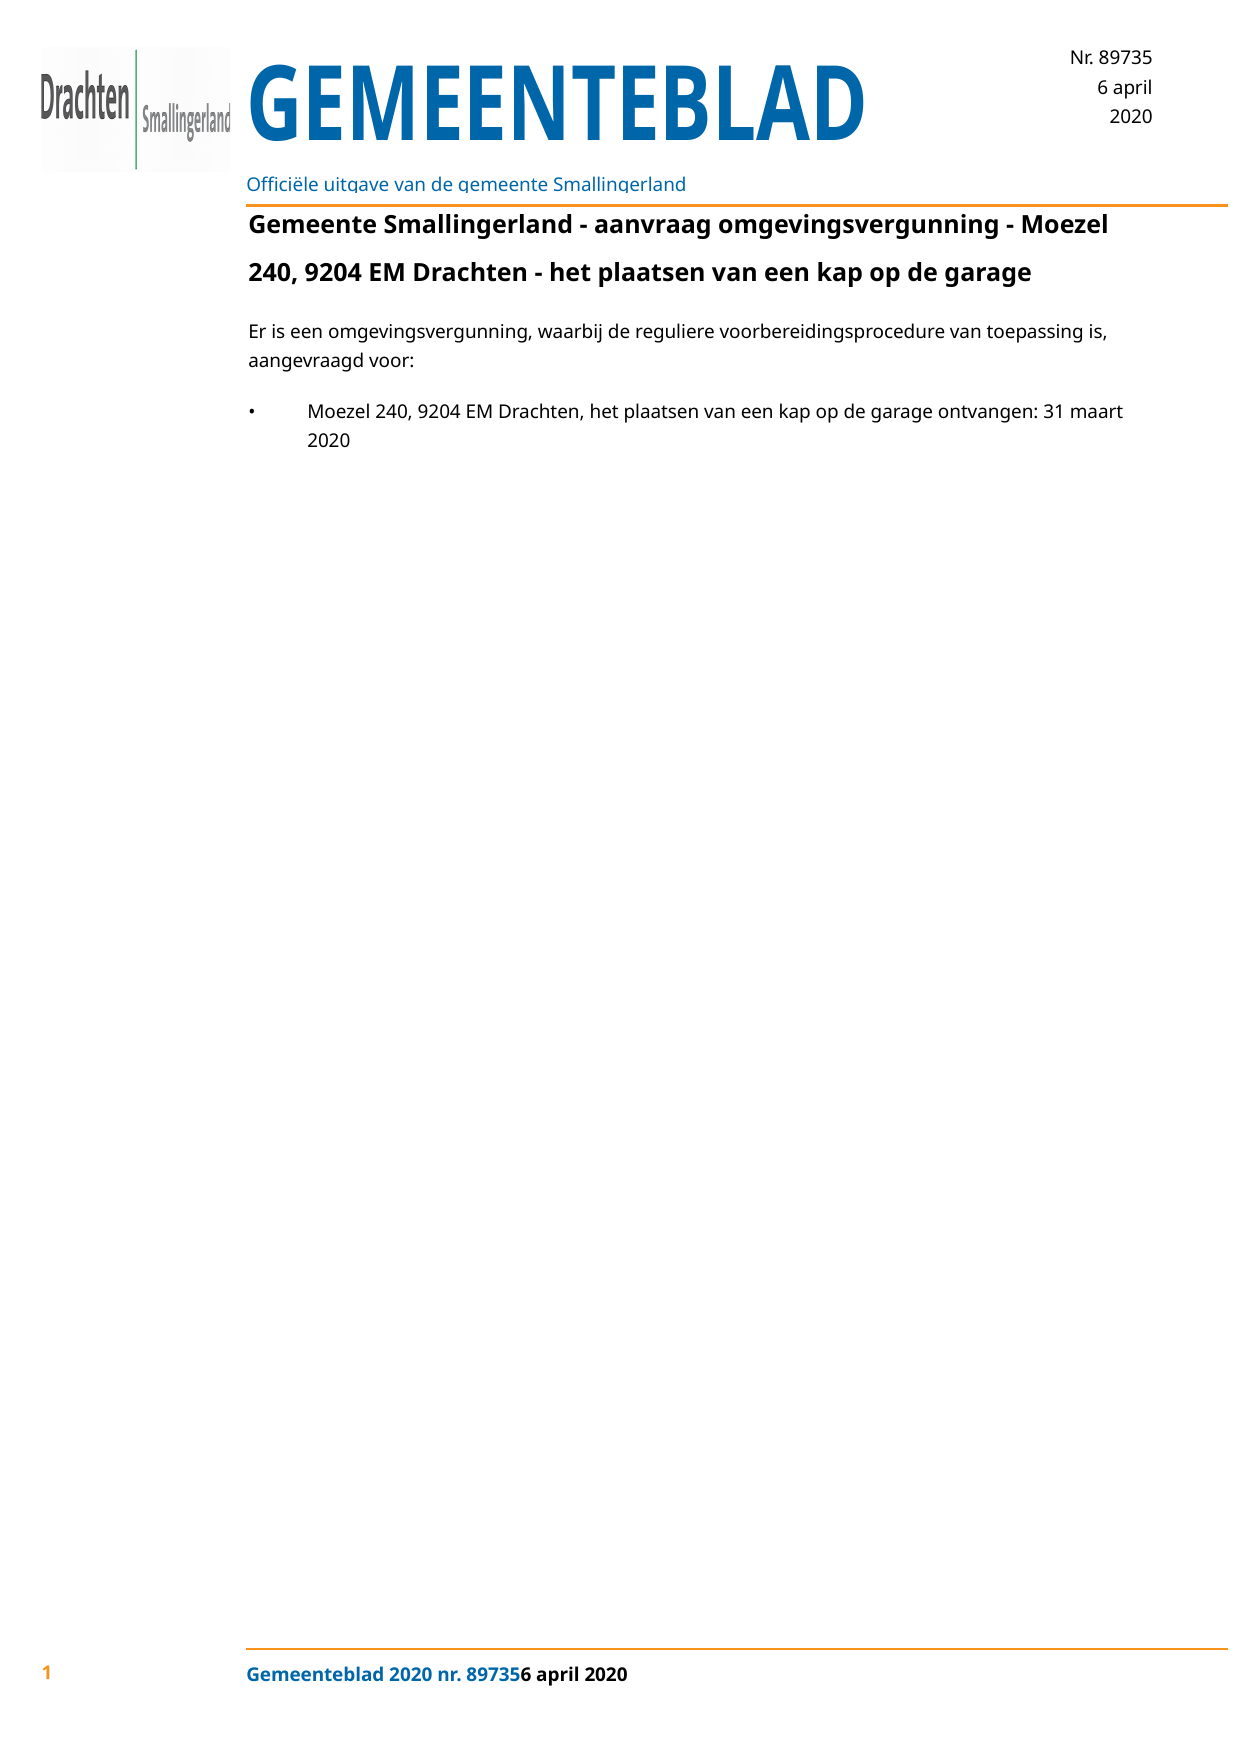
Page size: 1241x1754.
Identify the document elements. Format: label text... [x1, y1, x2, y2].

picture [41, 47, 231, 172]
list Moezel 240, 9204 EM Drachten, het plaatsen van een kap op de garage ontvangen: 31 maart 2020 [248, 398, 1152, 453]
text Gemeente Smallingerland - aanvraag omgevingsvergunning - Moezel 240, 9204 EM Drachten - het plaatsen van een kap op de garage [248, 207, 1152, 288]
text Er is een omgevingsvergunning, waarbij de reguliere voorbereidingsprocedure van toepassing is, aangevraagd voor: [248, 318, 1152, 373]
